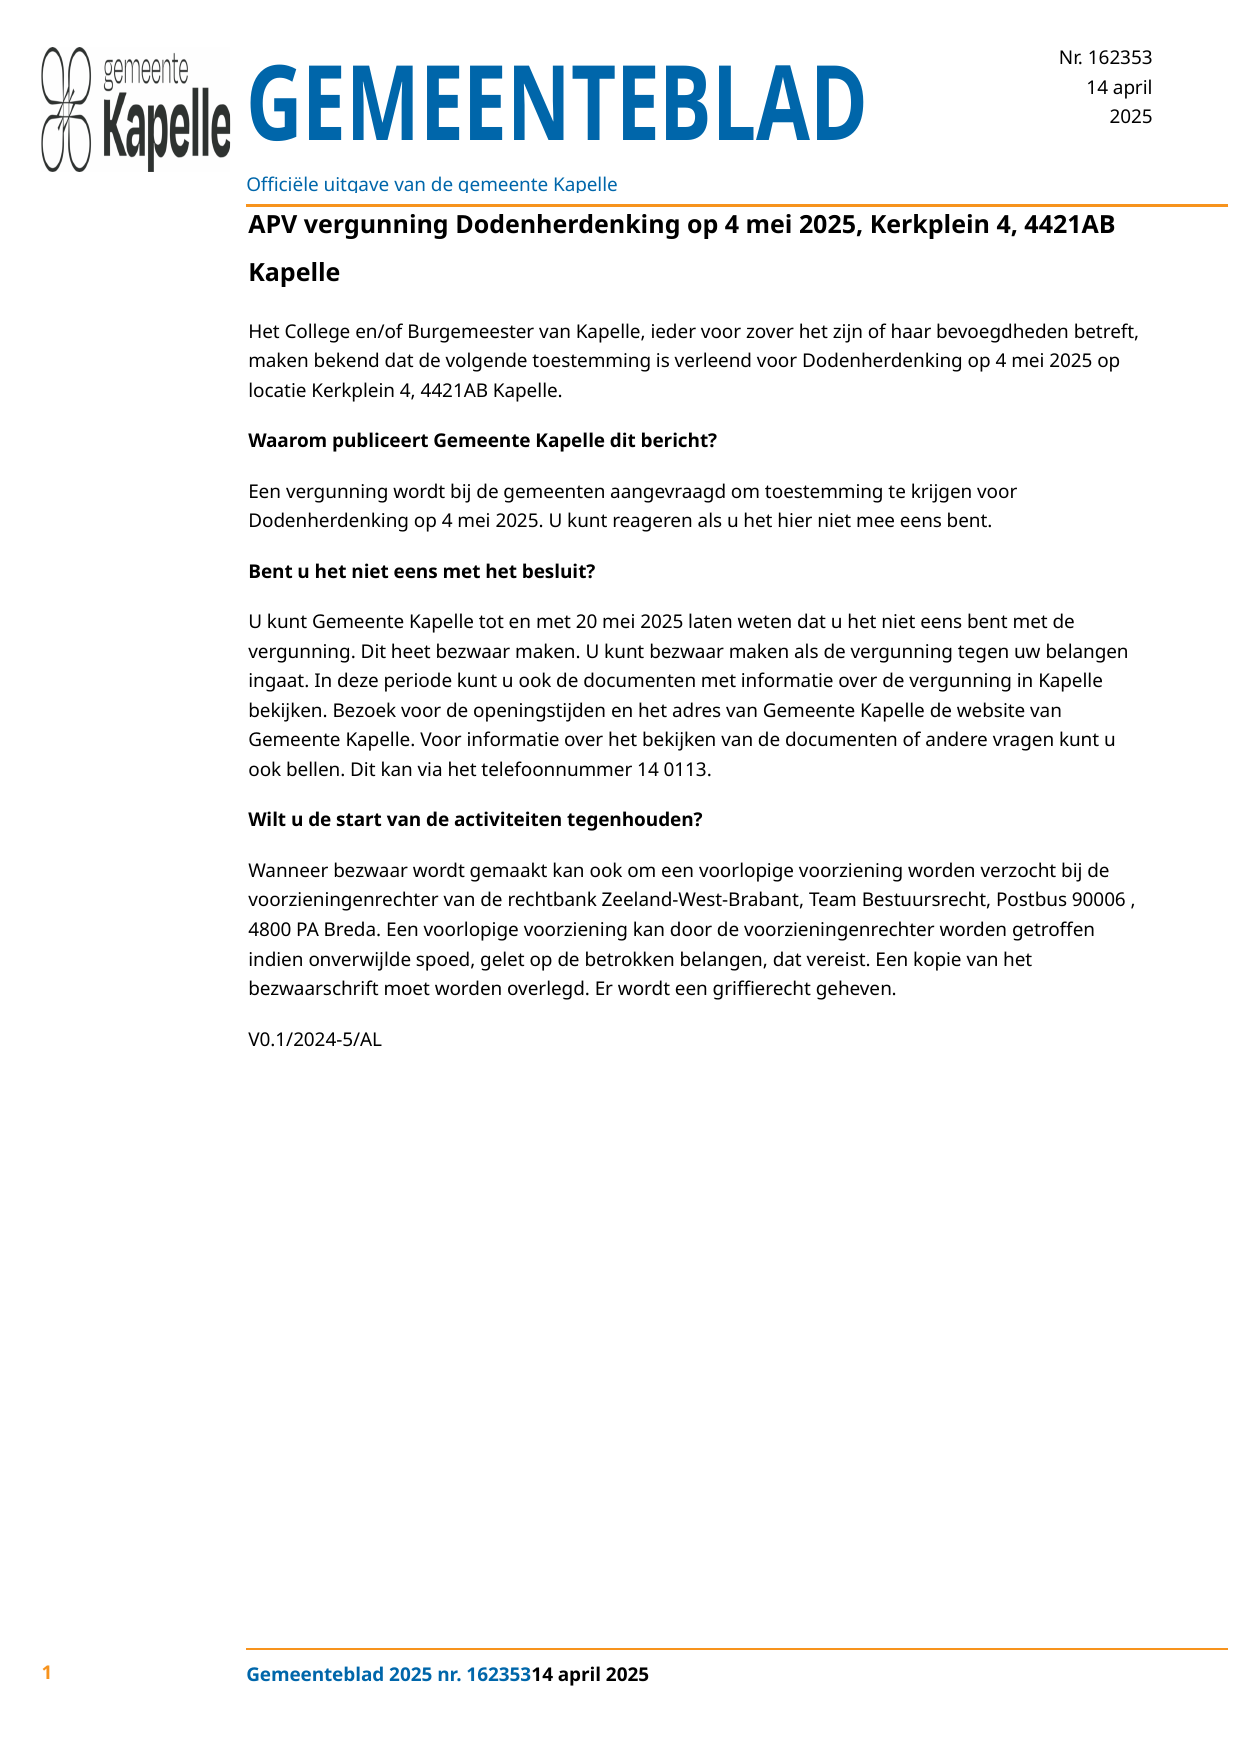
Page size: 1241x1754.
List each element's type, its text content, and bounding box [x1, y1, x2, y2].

text Het College en/of Burgemeester van Kapelle, ieder voor zover het zijn of haar bevoegdheden betreft, maken bekend dat de volgende toestemming is verleend voor Dodenherdenking op 4 mei 2025 op locatie Kerkplein 4, 4421AB Kapelle. [248, 318, 1152, 403]
picture [41, 47, 231, 172]
text U kunt Gemeente Kapelle tot en met 20 mei 2025 laten weten dat u het niet eens bent met de vergunning. Dit heet bezwaar maken. U kunt bezwaar maken als de vergunning tegen uw belangen ingaat. In deze periode kunt u ook de documenten met informatie over de vergunning in Kapelle bekijken. Bezoek voor de openingstijden en het adres van Gemeente Kapelle de website van Gemeente Kapelle. Voor informatie over het bekijken van de documenten of andere vragen kunt u ook bellen. Dit kan via het telefoonnummer 14 0113. [248, 608, 1152, 782]
text Waarom publiceert Gemeente Kapelle dit bericht? [248, 427, 1152, 453]
text Bent u het niet eens met het besluit? [248, 558, 1152, 584]
text Een vergunning wordt bij de gemeenten aangevraagd om toestemming te krijgen voor Dodenherdenking op 4 mei 2025. U kunt reageren als u het hier niet mee eens bent. [248, 478, 1152, 533]
text APV vergunning Dodenherdenking op 4 mei 2025, Kerkplein 4, 4421AB Kapelle [248, 207, 1152, 288]
text Wilt u de start van de activiteiten tegenhouden? [248, 807, 1152, 832]
text V0.1/2024-5/AL [248, 1026, 1152, 1052]
text Wanneer bezwaar wordt gemaakt kan ook om een voorlopige voorziening worden verzocht bij de voorzieningenrechter van de rechtbank Zeeland-West-Brabant, Team Bestuursrecht, Postbus 90006 , 4800 PA Breda. Een voorlopige voorziening kan door de voorzieningenrechter worden getroffen indien onverwijlde spoed, gelet op de betrokken belangen, dat vereist. Een kopie van het bezwaarschrift moet worden overlegd. Er wordt een griffierecht geheven. [248, 857, 1152, 1001]
